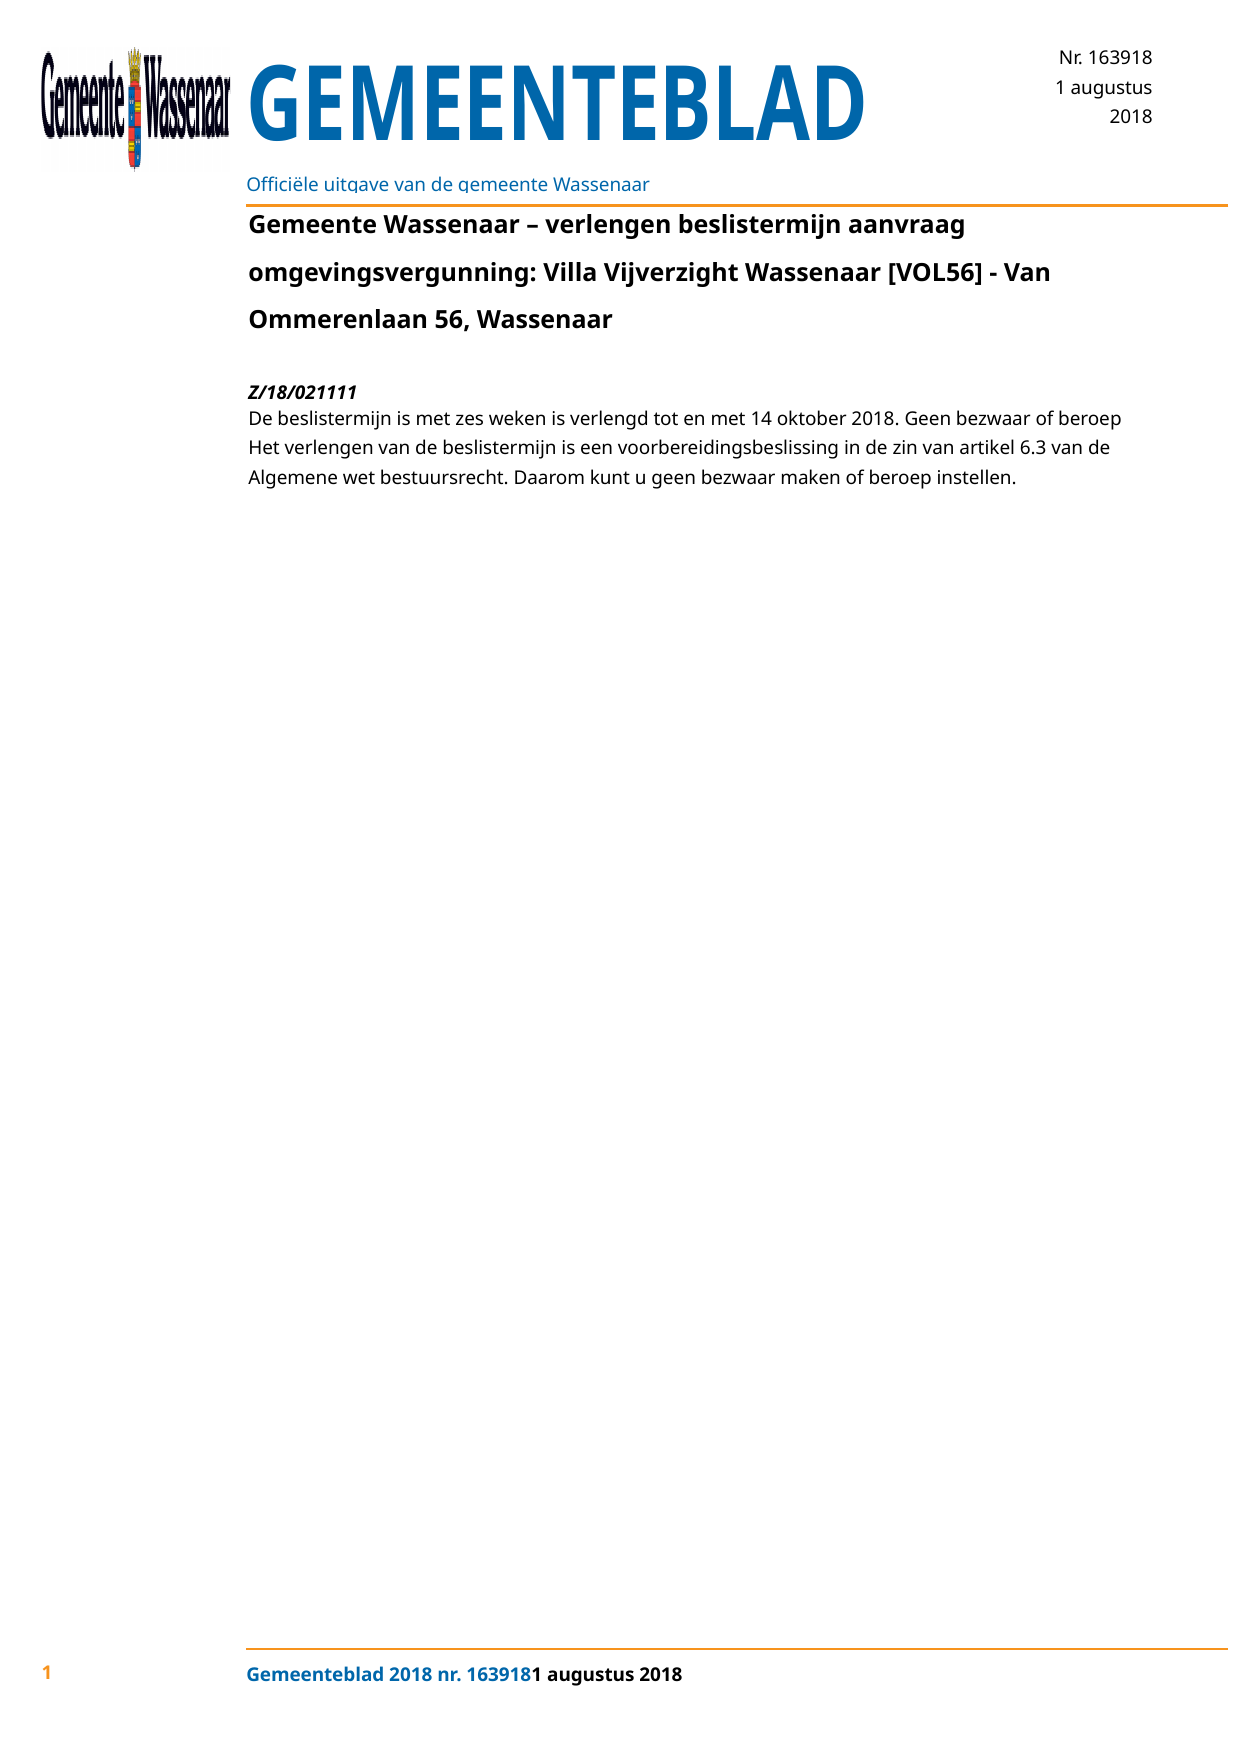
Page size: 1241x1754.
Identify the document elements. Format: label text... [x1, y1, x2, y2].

text Gemeente Wassenaar – verlengen beslistermijn aanvraag omgevingsvergunning: Villa Vijverzight Wassenaar [VOL56] - Van Ommerenlaan 56, Wassenaar [248, 207, 1152, 336]
picture [41, 47, 231, 172]
text De beslistermijn is met zes weken is verlengd tot en met 14 oktober 2018. Geen bezwaar of beroep Het verlengen van de beslistermijn is een voorbereidingsbeslissing in de zin van artikel 6.3 van de Algemene wet bestuursrecht. Daarom kunt u geen bezwaar maken of beroep instellen. [248, 405, 1152, 490]
text Z/18/021111 [248, 379, 1152, 405]
